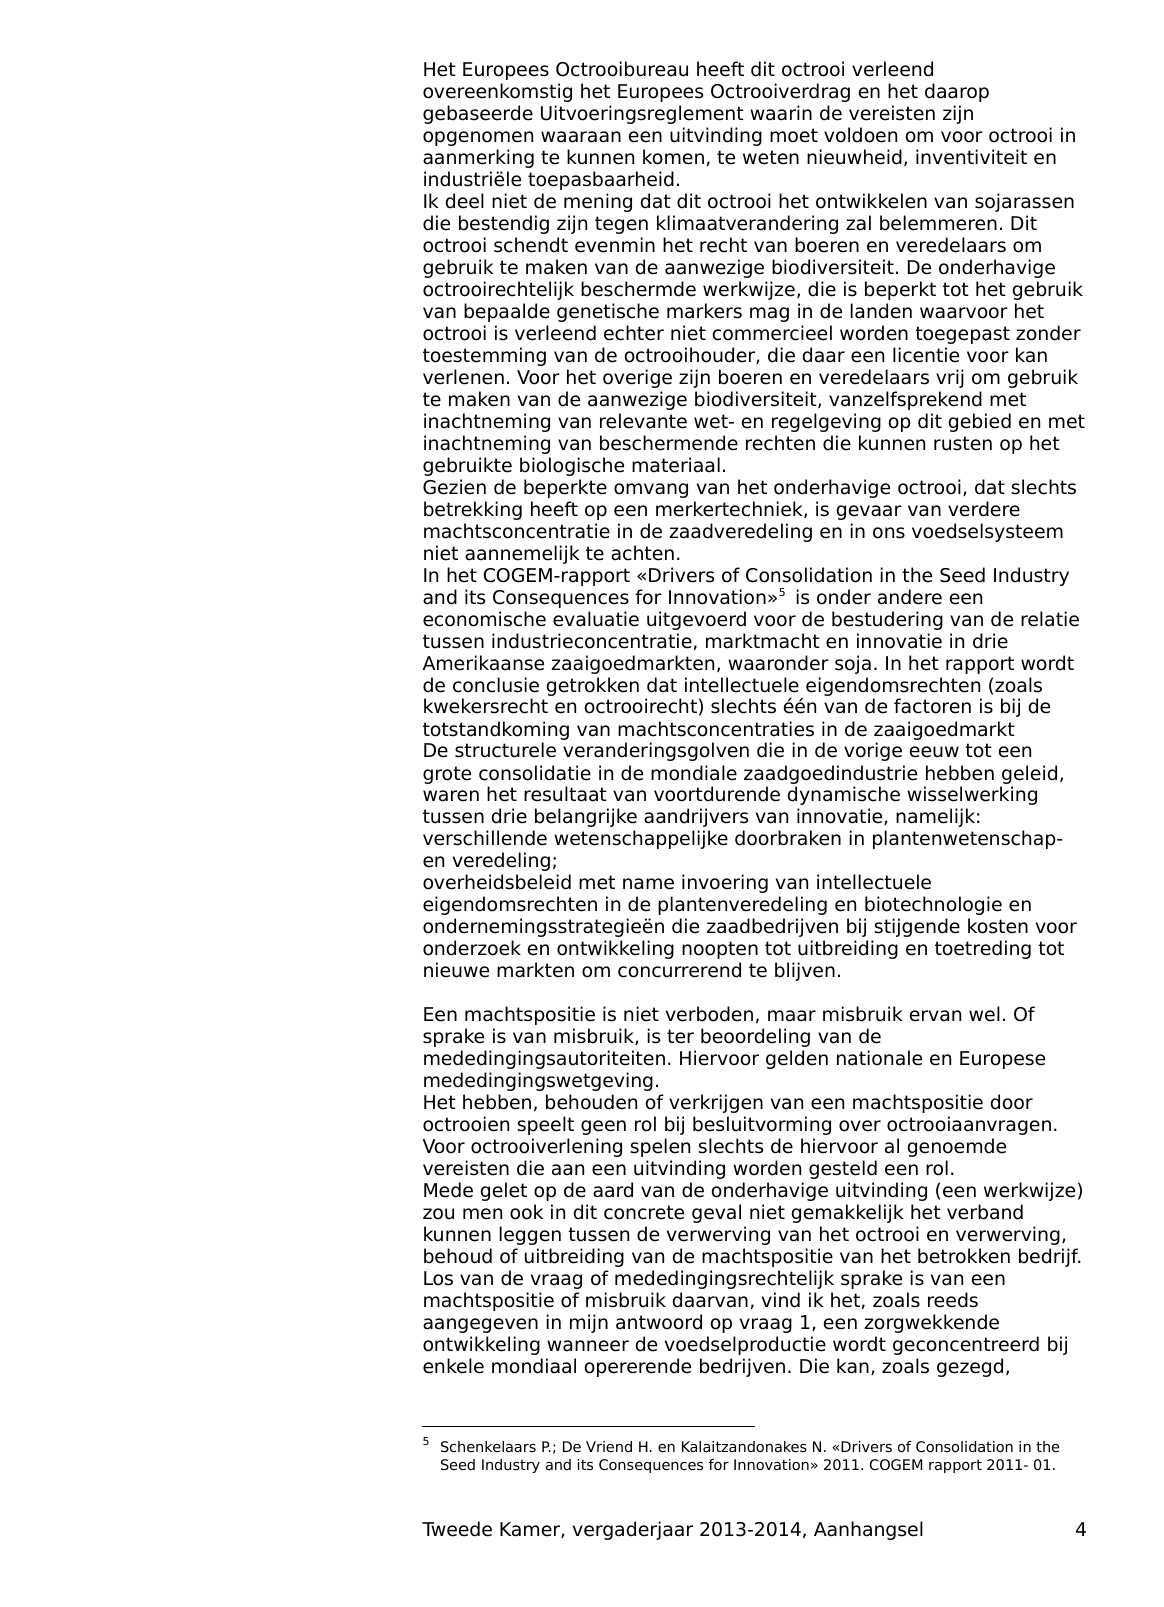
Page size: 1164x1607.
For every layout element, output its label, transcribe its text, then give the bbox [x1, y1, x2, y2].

text Mede gelet op de aard van de onderhavige uitvinding (een werkwijze) zou men ook in dit concrete geval niet gemakkelijk het verband kunnen leggen tussen de verwerving van het octrooi en verwerving, behoud of uitbreiding van de machtspositie van het betrokken bedrijf. [422, 1180, 1087, 1268]
text Gezien de beperkte omvang van het onderhavige octrooi, dat slechts betrekking heeft op een merkertechniek, is gevaar van verdere machtsconcentratie in de zaadveredeling en in ons voedselsysteem niet aannemelijk te achten. [422, 477, 1087, 564]
text In het COGEM-rapport «Drivers of Consolidation in the Seed Industry and its Consequences for Innovation» is onder andere een economische evaluatie uitgevoerd voor de bestudering van de relatie tussen industrieconcentratie, marktmacht en innovatie in drie Amerikaanse zaaigoedmarkten, waaronder soja. In het rapport wordt de conclusie getrokken dat intellectuele eigendomsrechten (zoals kwekersrecht en octrooirecht) slechts één van de factoren is bij de totstandkoming van machtsconcentraties in de zaaigoedmarkt [422, 564, 1087, 740]
text verschillende wetenschappelijke doorbraken in plantenwetenschap- en veredeling; [422, 828, 1087, 872]
text Een machtspositie is niet verboden, maar misbruik ervan wel. Of sprake is van misbruik, is ter beoordeling van de mededingingsautoriteiten. Hiervoor gelden nationale en Europese mededingingswetgeving. [422, 1004, 1087, 1092]
text Het hebben, behouden of verkrijgen van een machtspositie door octrooien speelt geen rol bij besluitvorming over octrooiaanvragen. Voor octrooiverlening spelen slechts de hiervoor al genoemde vereisten die aan een uitvinding worden gesteld een rol. [422, 1092, 1087, 1180]
text Ik deel niet de mening dat dit octrooi het ontwikkelen van sojarassen die bestendig zijn tegen klimaatverandering zal belemmeren. Dit octrooi schendt evenmin het recht van boeren en veredelaars om gebruik te maken van de aanwezige biodiversiteit. De onderhavige octrooirechtelijk beschermde werkwijze, die is beperkt tot het gebruik van bepaalde genetische markers mag in de landen waarvoor het octrooi is verleend echter niet commercieel worden toegepast zonder toestemming van de octrooihouder, die daar een licentie voor kan verlenen. Voor het overige zijn boeren en veredelaars vrij om gebruik te maken van de aanwezige biodiversiteit, vanzelfsprekend met inachtneming van relevante wet- en regelgeving op dit gebied en met inachtneming van beschermende rechten die kunnen rusten op het gebruikte biologische materiaal. [422, 191, 1087, 477]
text ondernemingsstrategieën die zaadbedrijven bij stijgende kosten voor onderzoek en ontwikkeling noopten tot uitbreiding en toetreding tot nieuwe markten om concurrerend te blijven. [422, 916, 1087, 982]
text De structurele veranderingsgolven die in de vorige eeuw tot een grote consolidatie in de mondiale zaadgoedindustrie hebben geleid, waren het resultaat van voortdurende dynamische wisselwerking tussen drie belangrijke aandrijvers van innovatie, namelijk: [422, 740, 1087, 828]
text Schenkelaars P.; De Vriend H. en Kalaitzandonakes N. «Drivers of Consolidation in the Seed Industry and its Consequences for Innovation» 2011. COGEM rapport 2011- 01. [422, 1435, 1087, 1474]
text Los van de vraag of mededingingsrechtelijk sprake is van een machtspositie of misbruik daarvan, vind ik het, zoals reeds aangegeven in mijn antwoord op vraag 1, een zorgwekkende ontwikkeling wanneer de voedselproductie wordt geconcentreerd bij enkele mondiaal opererende bedrijven. Die kan, zoals gezegd, [422, 1268, 1087, 1378]
text overheidsbeleid met name invoering van intellectuele eigendomsrechten in de plantenveredeling en biotechnologie en [422, 872, 1087, 916]
text Het Europees Octrooibureau heeft dit octrooi verleend overeenkomstig het Europees Octrooiverdrag en het daarop gebaseerde Uitvoeringsreglement waarin de vereisten zijn opgenomen waaraan een uitvinding moet voldoen om voor octrooi in aanmerking te kunnen komen, te weten nieuwheid, inventiviteit en industriële toepasbaarheid. [422, 59, 1087, 191]
